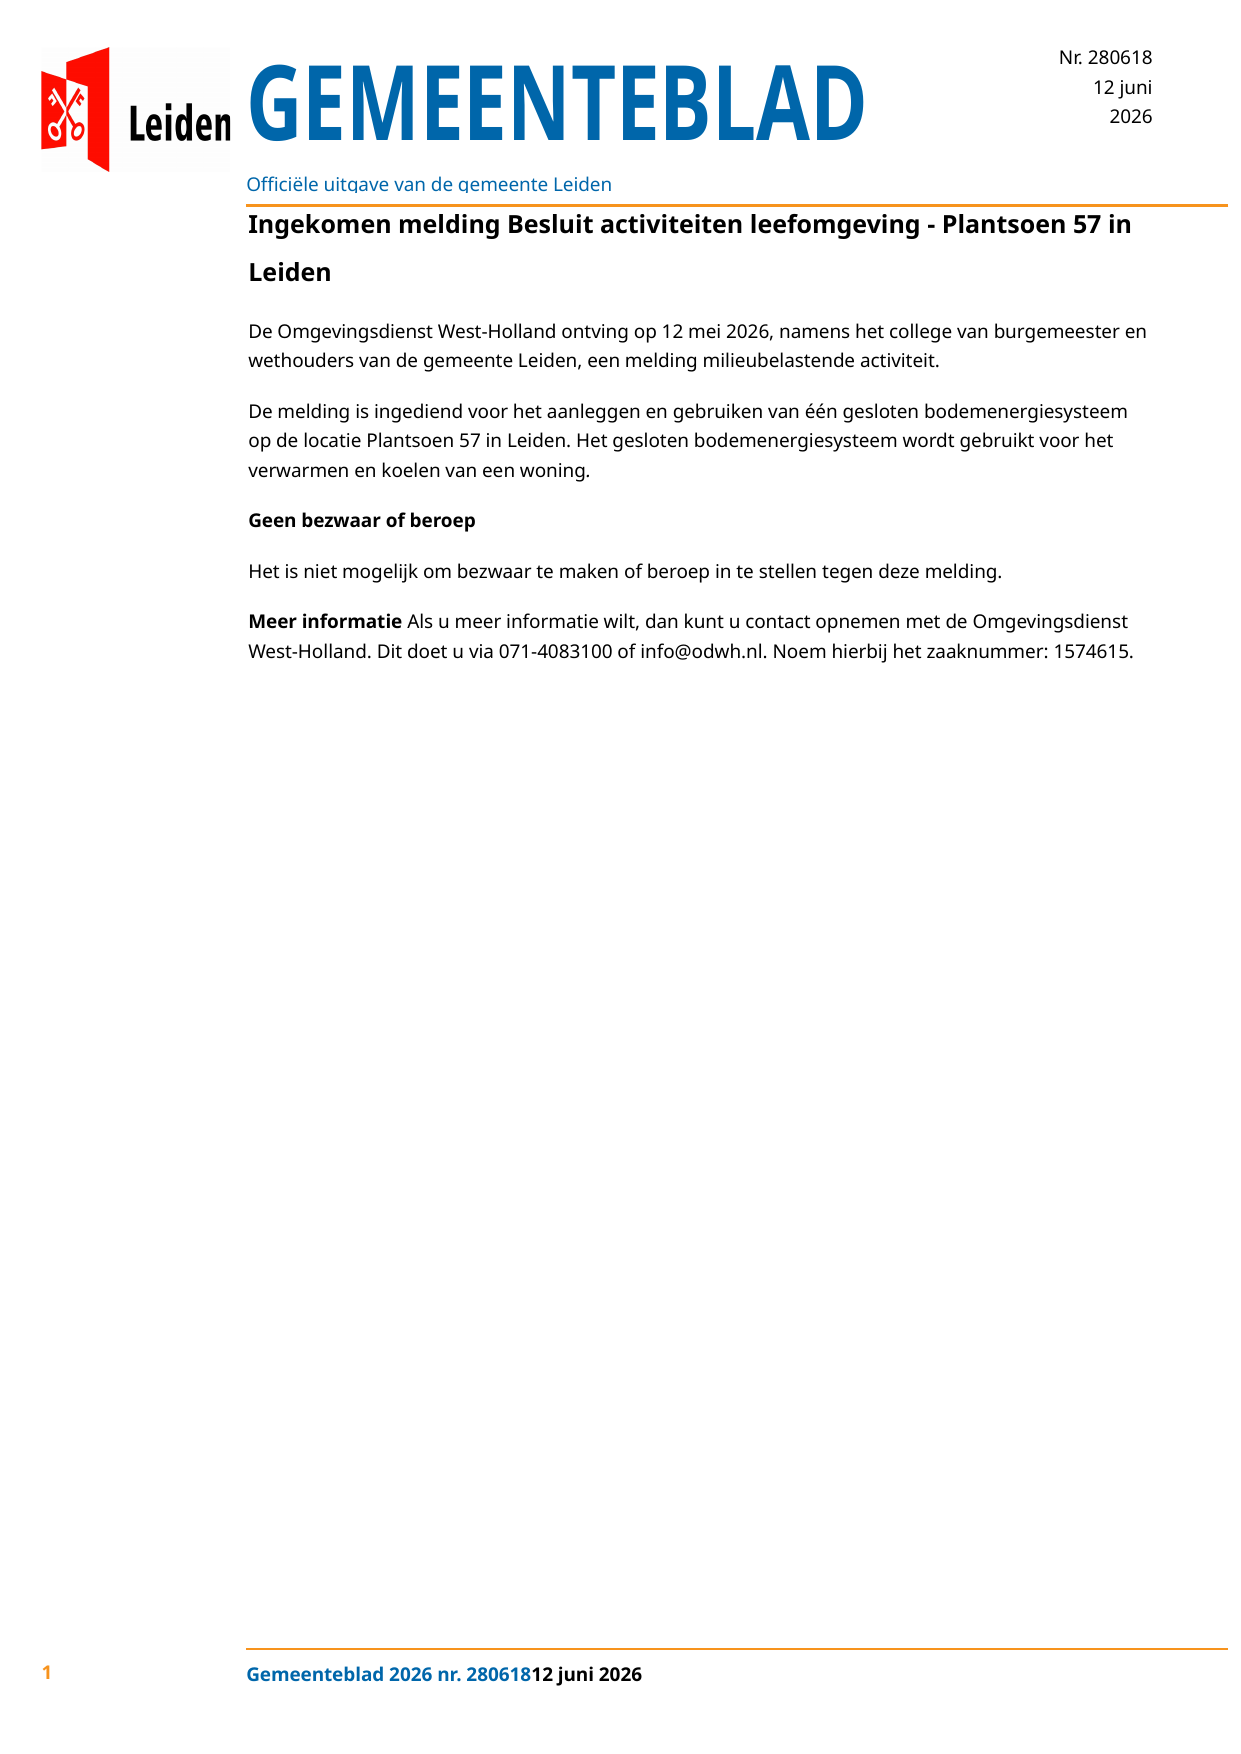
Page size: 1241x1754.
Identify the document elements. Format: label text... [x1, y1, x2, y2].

text De Omgevingsdienst West-Holland ontving op 12 mei 2026, namens het college van burgemeester en wethouders van de gemeente Leiden, een melding milieubelastende activiteit. [248, 318, 1152, 373]
text Geen bezwaar of beroep [248, 507, 1152, 533]
text Het is niet mogelijk om bezwaar te maken of beroep in te stellen tegen deze melding. [248, 558, 1152, 584]
picture [41, 47, 231, 172]
text Meer informatie Als u meer informatie wilt, dan kunt u contact opnemen met de Omgevingsdienst West-Holland. Dit doet u via 071-4083100 of info@odwh.nl. Noem hierbij het zaaknummer: 1574615. [248, 608, 1152, 664]
text Ingekomen melding Besluit activiteiten leefomgeving - Plantsoen 57 in Leiden [248, 207, 1152, 288]
text De melding is ingediend voor het aanleggen en gebruiken van één gesloten bodemenergiesysteem op de locatie Plantsoen 57 in Leiden. Het gesloten bodemenergiesysteem wordt gebruikt voor het verwarmen en koelen van een woning. [248, 398, 1152, 483]
